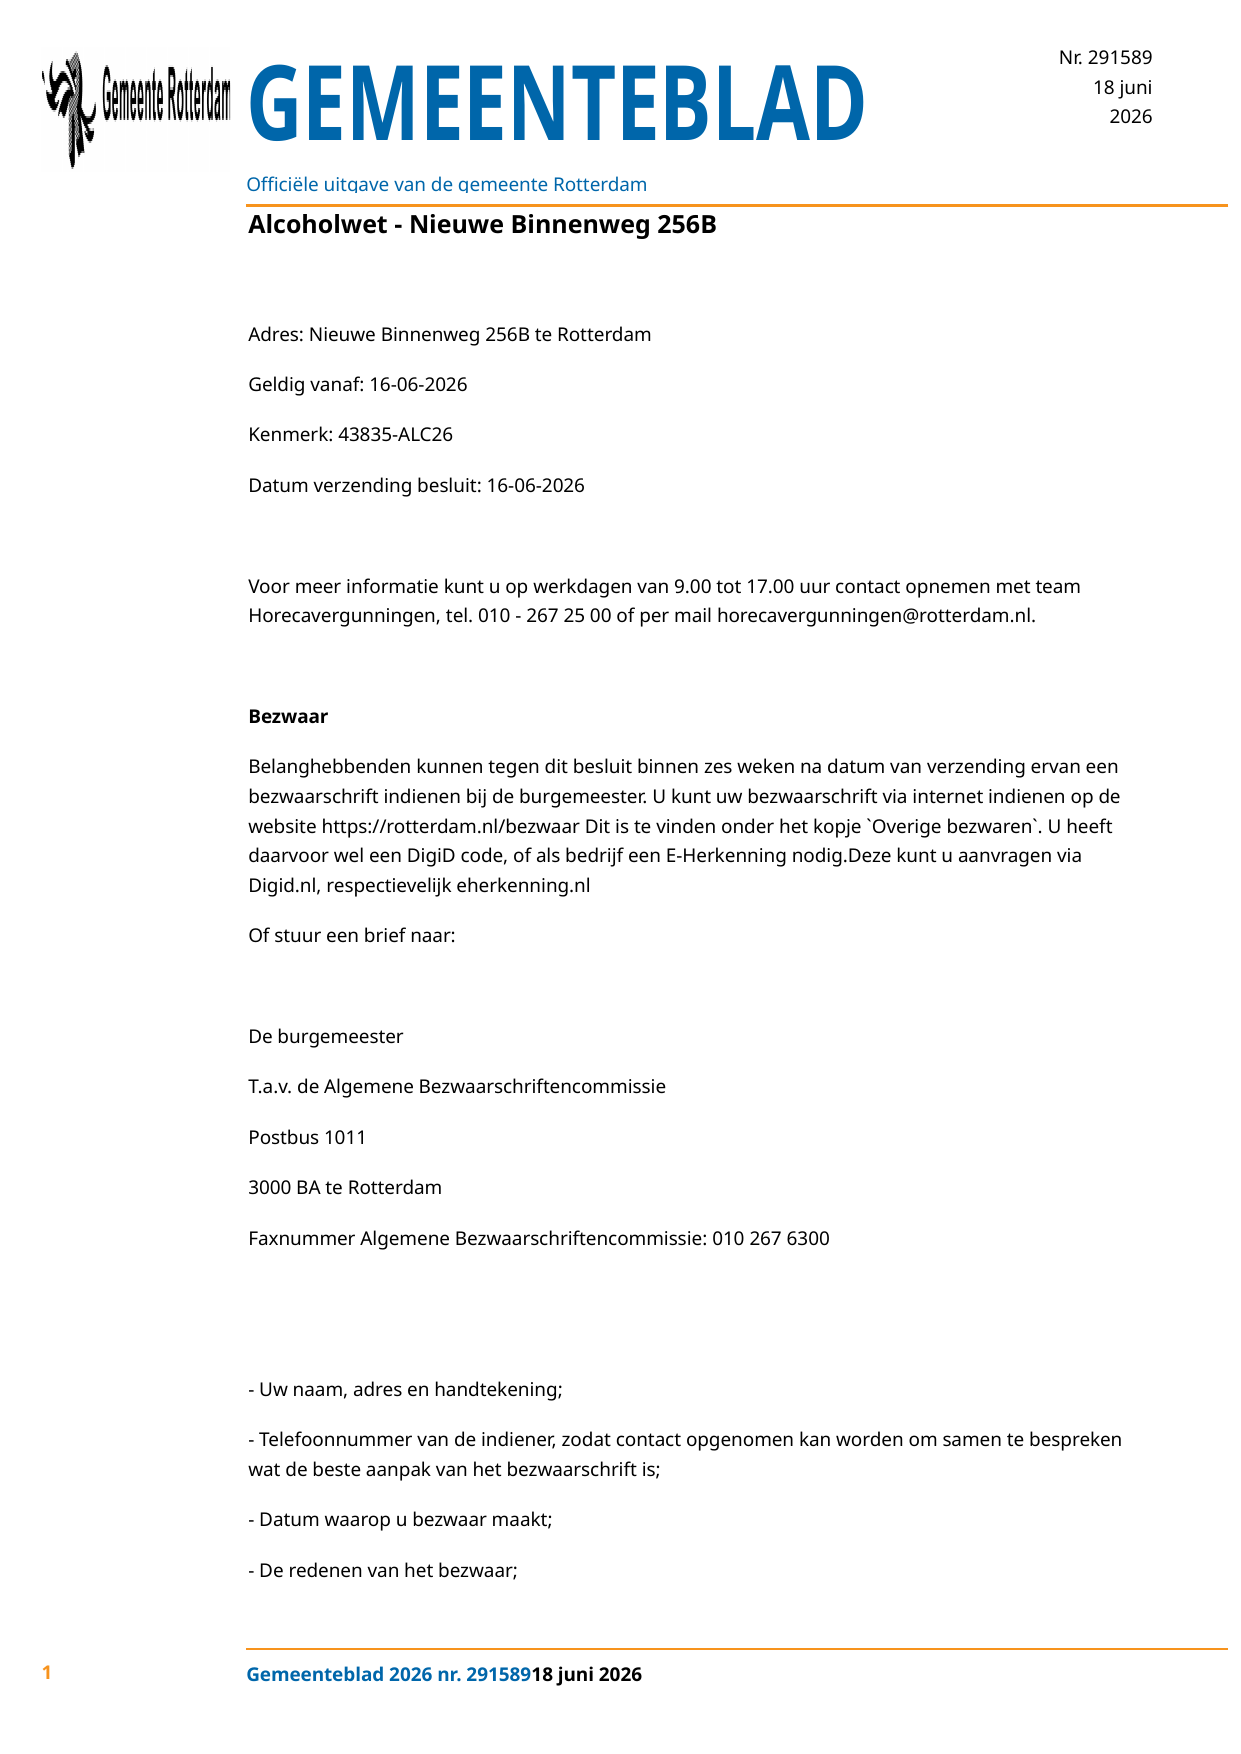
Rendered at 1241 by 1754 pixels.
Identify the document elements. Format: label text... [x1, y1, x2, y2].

text Faxnummer Algemene Bezwaarschriftencommissie: 010 267 6300 [248, 1225, 1152, 1251]
text Kenmerk: 43835-ALC26 [248, 422, 1152, 447]
text Belanghebbenden kunnen tegen dit besluit binnen zes weken na datum van verzending ervan een bezwaarschrift indienen bij de burgemeester. U kunt uw bezwaarschrift via internet indienen op de website https://rotterdam.nl/bezwaar Dit is te vinden onder het kopje `Overige bezwaren`. U heeft daarvoor wel een DigiD code, of als bedrijf een E-Herkenning nodig.Deze kunt u aanvragen via Digid.nl, respectievelijk eherkenning.nl [248, 754, 1152, 898]
text Datum verzending besluit: 16-06-2026 [248, 472, 1152, 498]
text Bezwaar [248, 703, 1152, 729]
text - Uw naam, adres en handtekening; [248, 1376, 1152, 1402]
picture [41, 47, 231, 172]
text Geldig vanaf: 16-06-2026 [248, 371, 1152, 397]
text Adres: Nieuwe Binnenweg 256B te Rotterdam [248, 321, 1152, 346]
text Alcoholwet - Nieuwe Binnenweg 256B [248, 207, 1152, 241]
text Of stuur een brief naar: [248, 922, 1152, 948]
text - De redenen van het bezwaar; [248, 1557, 1152, 1583]
text 3000 BA te Rotterdam [248, 1174, 1152, 1200]
text - Datum waarop u bezwaar maakt; [248, 1507, 1152, 1532]
text - Telefoonnummer van de indiener, zodat contact opgenomen kan worden om samen te bespreken wat de beste aanpak van het bezwaarschrift is; [248, 1427, 1152, 1482]
text De burgemeester [248, 1023, 1152, 1049]
text Voor meer informatie kunt u op werkdagen van 9.00 tot 17.00 uur contact opnemen met team Horecavergunningen, tel. 010 - 267 25 00 of per mail horecavergunningen@rotterdam.nl. [248, 573, 1152, 628]
text Postbus 1011 [248, 1124, 1152, 1150]
text T.a.v. de Algemene Bezwaarschriftencommissie [248, 1074, 1152, 1099]
